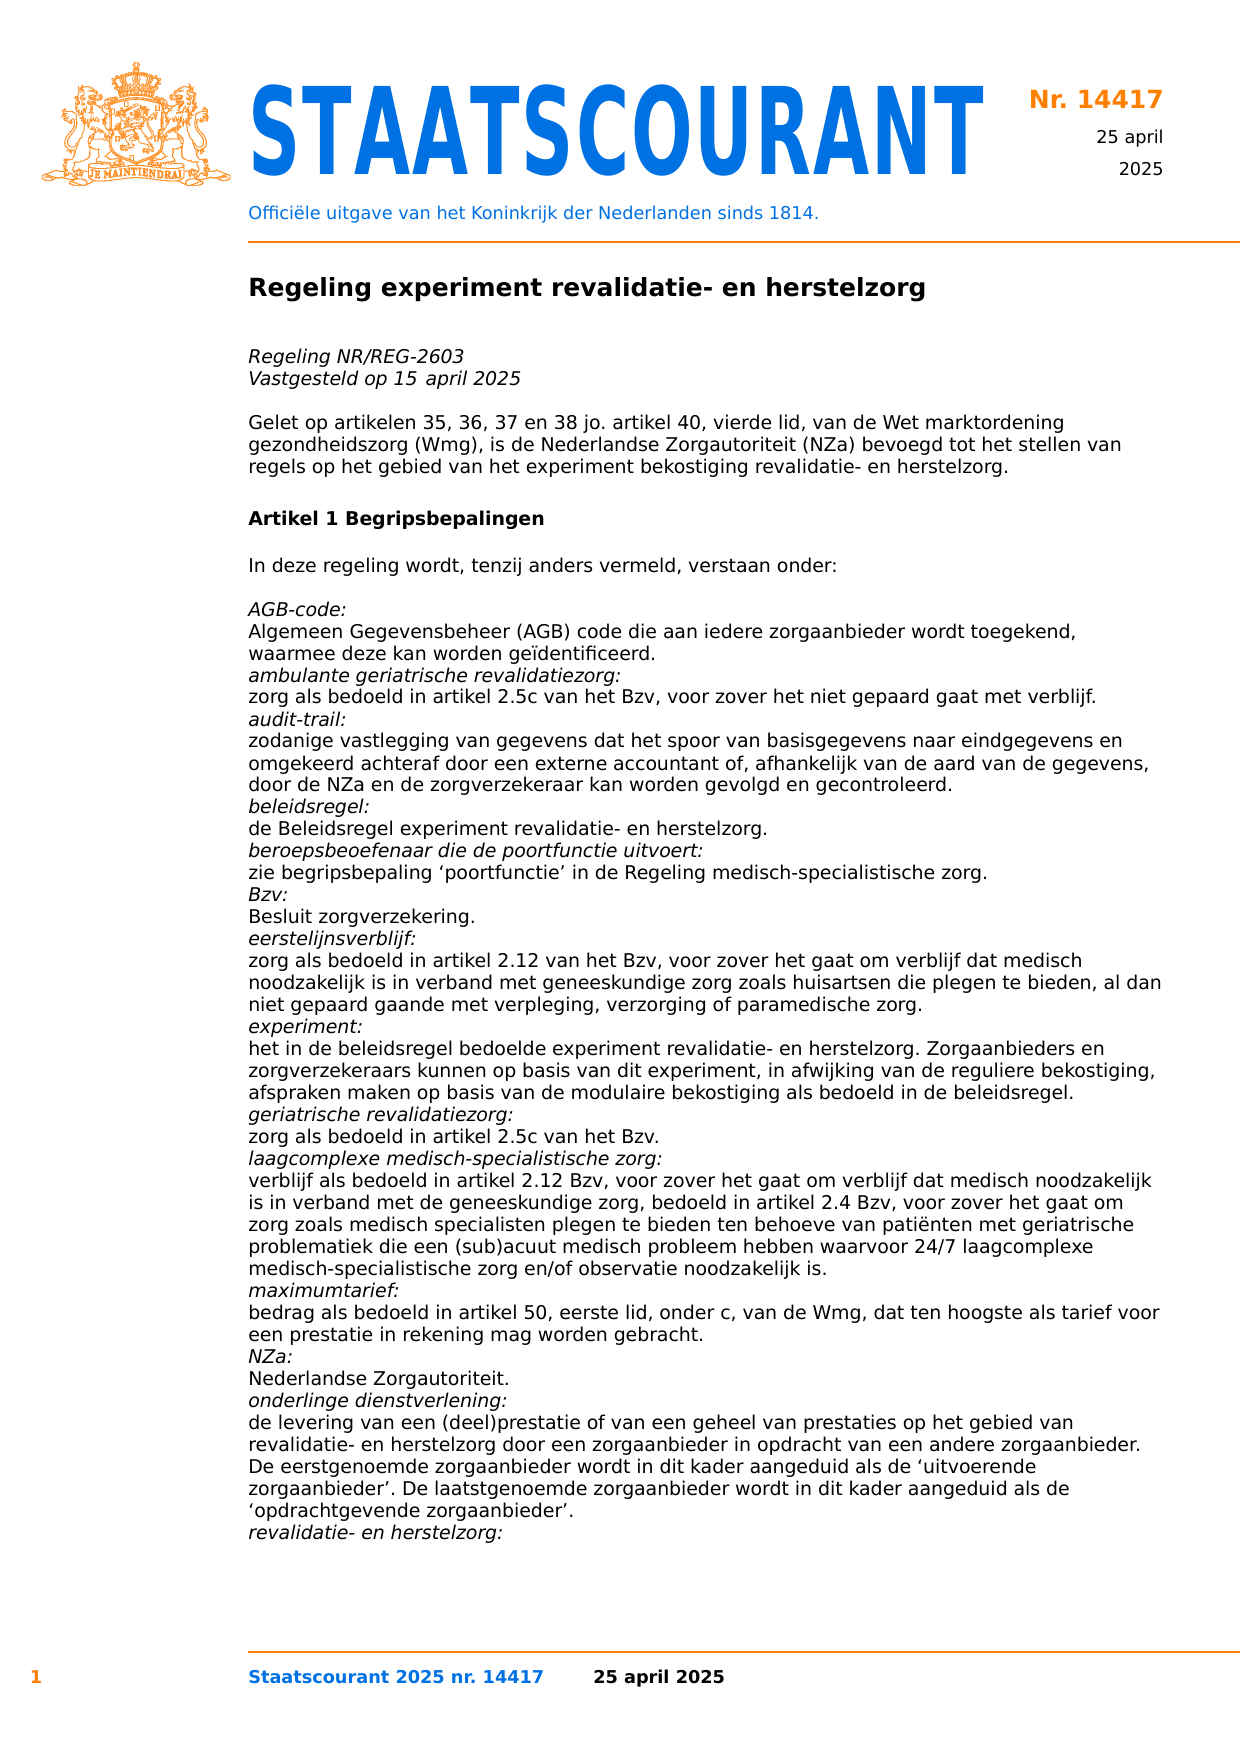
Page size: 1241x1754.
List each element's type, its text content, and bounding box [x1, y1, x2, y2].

text In deze regeling wordt, tenzij anders vermeld, verstaan onder: [248, 555, 1163, 577]
text bedrag als bedoeld in artikel 50, eerste lid, onder c, van de Wmg, dat ten hoogste als tarief voor een prestatie in rekening mag worden gebracht. [248, 1302, 1163, 1346]
subtitle Artikel 1 Begripsbepalingen [248, 508, 1163, 530]
subtitle Regeling experiment revalidatie- en herstelzorg [248, 273, 1163, 302]
text Regeling NR/REG-2603 [248, 346, 1163, 368]
text zorg als bedoeld in artikel 2.5c van het Bzv, voor zover het niet gepaard gaat met verblijf. [248, 686, 1163, 708]
table_header [25, 62, 248, 241]
picture [41, 62, 231, 186]
table_cell 2025 [998, 153, 1240, 203]
text AGB-code: [248, 598, 1163, 621]
text Algemeen Gegevensbeheer (AGB) code die aan iedere zorgaanbieder wordt toegekend, waarmee deze kan worden geïdentificeerd. [248, 621, 1163, 664]
text verblijf als bedoeld in artikel 2.12 Bzv, voor zover het gaat om verblijf dat medisch noodzakelijk is in verband met de geneeskundige zorg, bedoeld in artikel 2.4 Bzv, voor zover het gaat om zorg zoals medisch specialisten plegen te bieden ten behoeve van patiënten met geriatrische problematiek die een (sub)acuut medisch probleem hebben waarvoor 24/7 laagcomplexe medisch-specialistische zorg en/of observatie noodzakelijk is. [248, 1170, 1163, 1280]
text eerstelijnsverblijf: [248, 928, 1163, 950]
table_cell Officiële uitgave van het Koninkrijk der Nederlanden sinds 1814. [248, 203, 1240, 241]
text revalidatie- en herstelzorg: [248, 1522, 1163, 1544]
text de levering van een (deel)prestatie of van een geheel van prestaties op het gebied van revalidatie- en herstelzorg door een zorgaanbieder in opdracht van een andere zorgaanbieder. De eerstgenoemde zorgaanbieder wordt in dit kader aangeduid als de ‘uitvoerende zorgaanbieder’. De laatstgenoemde zorgaanbieder wordt in dit kader aangeduid als de ‘opdrachtgevende zorgaanbieder’. [248, 1412, 1163, 1522]
text zie begripsbepaling ‘poortfunctie’ in de Regeling medisch-specialistische zorg. [248, 862, 1163, 884]
text Nederlandse Zorgautoriteit. [248, 1368, 1163, 1390]
text zodanige vastlegging van gegevens dat het spoor van basisgegevens naar eindgegevens en omgekeerd achteraf door een externe accountant of, afhankelijk van de aard van de gegevens, door de NZa en de zorgverzekeraar kan worden gevolgd en gecontroleerd. [248, 730, 1163, 796]
text Gelet op artikelen 35, 36, 37 en 38 jo. artikel 40, vierde lid, van de Wet marktordening gezondheidszorg (Wmg), is de Nederlandse Zorgautoriteit (NZa) bevoegd tot het stellen van regels op het gebied van het experiment bekostiging revalidatie- en herstelzorg. [248, 412, 1163, 478]
text laagcomplexe medisch-specialistische zorg: [248, 1148, 1163, 1170]
text Vastgesteld op 15 april 2025 [248, 368, 1163, 390]
table_cell 25 april [998, 121, 1240, 153]
text ambulante geriatrische revalidatiezorg: [248, 664, 1163, 686]
text onderlinge dienstverlening: [248, 1390, 1163, 1412]
table_header Nr. 14417 [998, 62, 1240, 121]
text geriatrische revalidatiezorg: [248, 1104, 1163, 1126]
text NZa: [248, 1346, 1163, 1368]
text audit-trail: [248, 708, 1163, 730]
text maximumtarief: [248, 1280, 1163, 1302]
text het in de beleidsregel bedoelde experiment revalidatie- en herstelzorg. Zorgaanbieders en zorgverzekeraars kunnen op basis van dit experiment, in afwijking van de reguliere bekostiging, afspraken maken op basis van de modulaire bekostiging als bedoeld in de beleidsregel. [248, 1038, 1163, 1104]
text experiment: [248, 1016, 1163, 1038]
text Besluit zorgverzekering. [248, 906, 1163, 928]
text beroepsbeoefenaar die de poortfunctie uitvoert: [248, 840, 1163, 862]
text beleidsregel: [248, 796, 1163, 818]
text Bzv: [248, 884, 1163, 906]
text de Beleidsregel experiment revalidatie- en herstelzorg. [248, 818, 1163, 840]
text zorg als bedoeld in artikel 2.12 van het Bzv, voor zover het gaat om verblijf dat medisch noodzakelijk is in verband met geneeskundige zorg zoals huisartsen die plegen te bieden, al dan niet gepaard gaande met verpleging, verzorging of paramedische zorg. [248, 950, 1163, 1016]
table_header STAATSCOURANT [248, 62, 998, 203]
text zorg als bedoeld in artikel 2.5c van het Bzv. [248, 1126, 1163, 1148]
